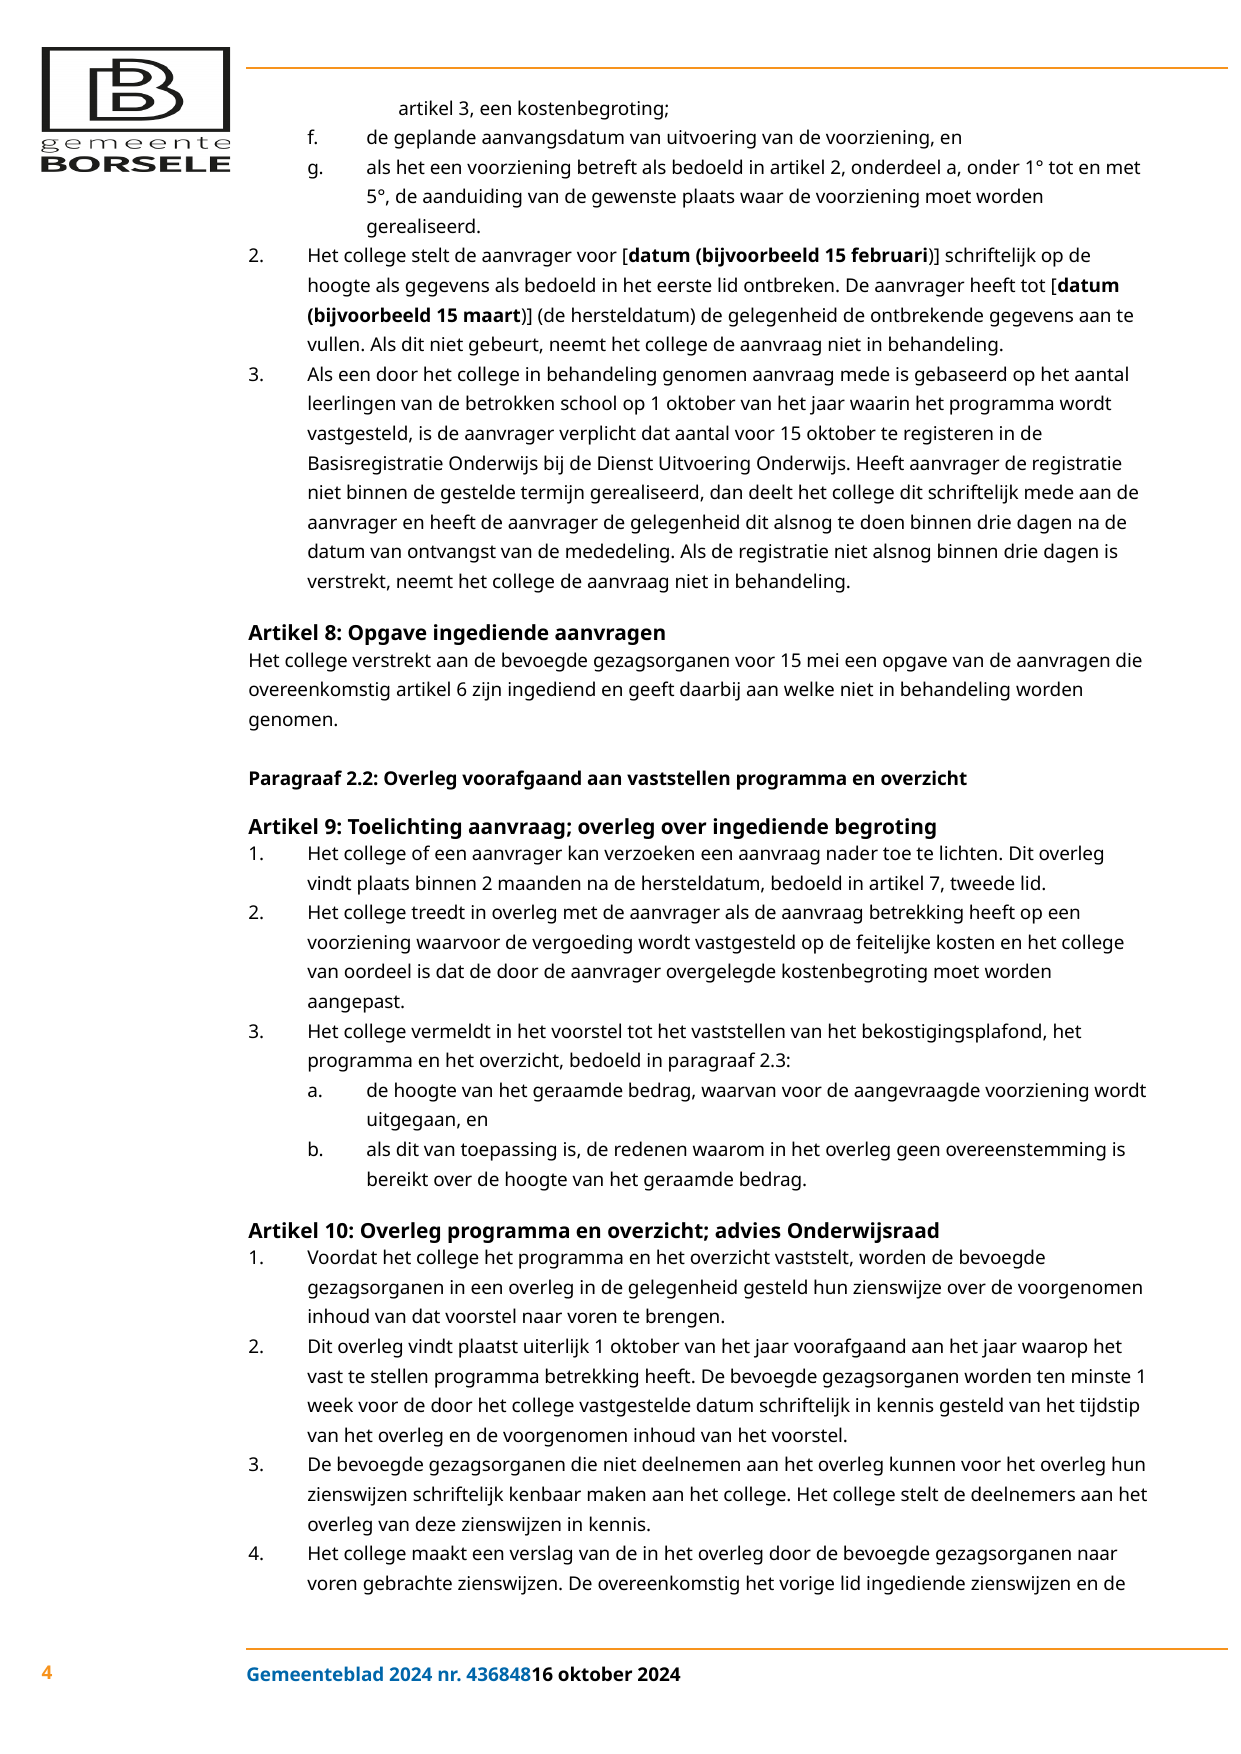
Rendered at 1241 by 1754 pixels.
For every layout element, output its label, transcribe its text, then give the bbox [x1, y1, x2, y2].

text Paragraaf 2.2: Overleg voorafgaand aan vaststellen programma en overzicht [248, 765, 1152, 791]
list Het college treedt in overleg met de aanvrager als de aanvraag betrekking heeft op een voorziening waarvoor de vergoeding wordt vastgesteld op de feitelijke kosten en het college van oordeel is dat de door de aanvrager overgelegde kostenbegroting moet worden aangepast. [248, 899, 1152, 1014]
list Het college maakt een verslag van de in het overleg door de bevoegde gezagsorganen naar voren gebrachte zienswijzen. De overeenkomstig het vorige lid ingediende zienswijzen en de [248, 1540, 1152, 1596]
list Als een door het college in behandeling genomen aanvraag mede is gebaseerd op het aantal leerlingen van de betrokken school op 1 oktober van het jaar waarin het programma wordt vastgesteld, is de aanvrager verplicht dat aantal voor 15 oktober te registeren in de Basisregistratie Onderwijs bij de Dienst Uitvoering Onderwijs. Heeft aanvrager de registratie niet binnen de gestelde termijn gerealiseerd, dan deelt het college dit schriftelijk mede aan de aanvrager en heeft de aanvrager de gelegenheid dit alsnog te doen binnen drie dagen na de datum van ontvangst van de mededeling. Als de registratie niet alsnog binnen drie dagen is verstrekt, neemt het college de aanvraag niet in behandeling. [248, 361, 1152, 594]
list artikel 3, een kostenbegroting; [361, 95, 1152, 121]
list als het een voorziening betreft als bedoeld in artikel 2, onderdeel a, onder 1° tot en met 5°, de aanduiding van de gewenste plaats waar de voorziening moet worden gerealiseerd. [307, 154, 1152, 239]
list als dit van toepassing is, de redenen waarom in het overleg geen overeenstemming is bereikt over de hoogte van het geraamde bedrag. [307, 1136, 1152, 1191]
list de hoogte van het geraamde bedrag, waarvan voor de aangevraagde voorziening wordt uitgegaan, en [307, 1077, 1152, 1132]
text Het college verstrekt aan de bevoegde gezagsorganen voor 15 mei een opgave van de aanvragen die overeenkomstig artikel 6 zijn ingediend en geeft daarbij aan welke niet in behandeling worden genomen. [248, 647, 1152, 732]
list Het college stelt de aanvrager voor [datum (bijvoorbeeld 15 februari)] schriftelijk op de hoogte als gegevens als bedoeld in het eerste lid ontbreken. De aanvrager heeft tot [datum (bijvoorbeeld 15 maart)] (de hersteldatum) de gelegenheid de ontbrekende gegevens aan te vullen. Als dit niet gebeurt, neemt het college de aanvraag niet in behandeling. [248, 243, 1152, 357]
list Dit overleg vindt plaatst uiterlijk 1 oktober van het jaar voorafgaand aan het jaar waarop het vast te stellen programma betrekking heeft. De bevoegde gezagsorganen worden ten minste 1 week voor de door het college vastgestelde datum schriftelijk in kennis gesteld van het tijdstip van het overleg en de voorgenomen inhoud van het voorstel. [248, 1333, 1152, 1448]
list Het college of een aanvrager kan verzoeken een aanvraag nader toe te lichten. Dit overleg vindt plaats binnen 2 maanden na de hersteldatum, bedoeld in artikel 7, tweede lid. [248, 840, 1152, 896]
text Artikel 8: Opgave ingediende aanvragen [248, 618, 1152, 647]
text Artikel 9: Toelichting aanvraag; overleg over ingediende begroting [248, 812, 1152, 840]
text Artikel 10: Overleg programma en overzicht; advies Onderwijsraad [248, 1216, 1152, 1244]
picture [41, 47, 231, 172]
list De bevoegde gezagsorganen die niet deelnemen aan het overleg kunnen voor het overleg hun zienswijzen schriftelijk kenbaar maken aan het college. Het college stelt de deelnemers aan het overleg van deze zienswijzen in kennis. [248, 1452, 1152, 1537]
list Het college vermeldt in het voorstel tot het vaststellen van het bekostigingsplafond, het programma en het overzicht, bedoeld in paragraaf 2.3: [248, 1018, 1152, 1073]
list Voordat het college het programma en het overzicht vaststelt, worden de bevoegde gezagsorganen in een overleg in de gelegenheid gesteld hun zienswijze over de voorgenomen inhoud van dat voorstel naar voren te brengen. [248, 1244, 1152, 1329]
list de geplande aanvangsdatum van uitvoering van de voorziening, en [307, 124, 1152, 150]
